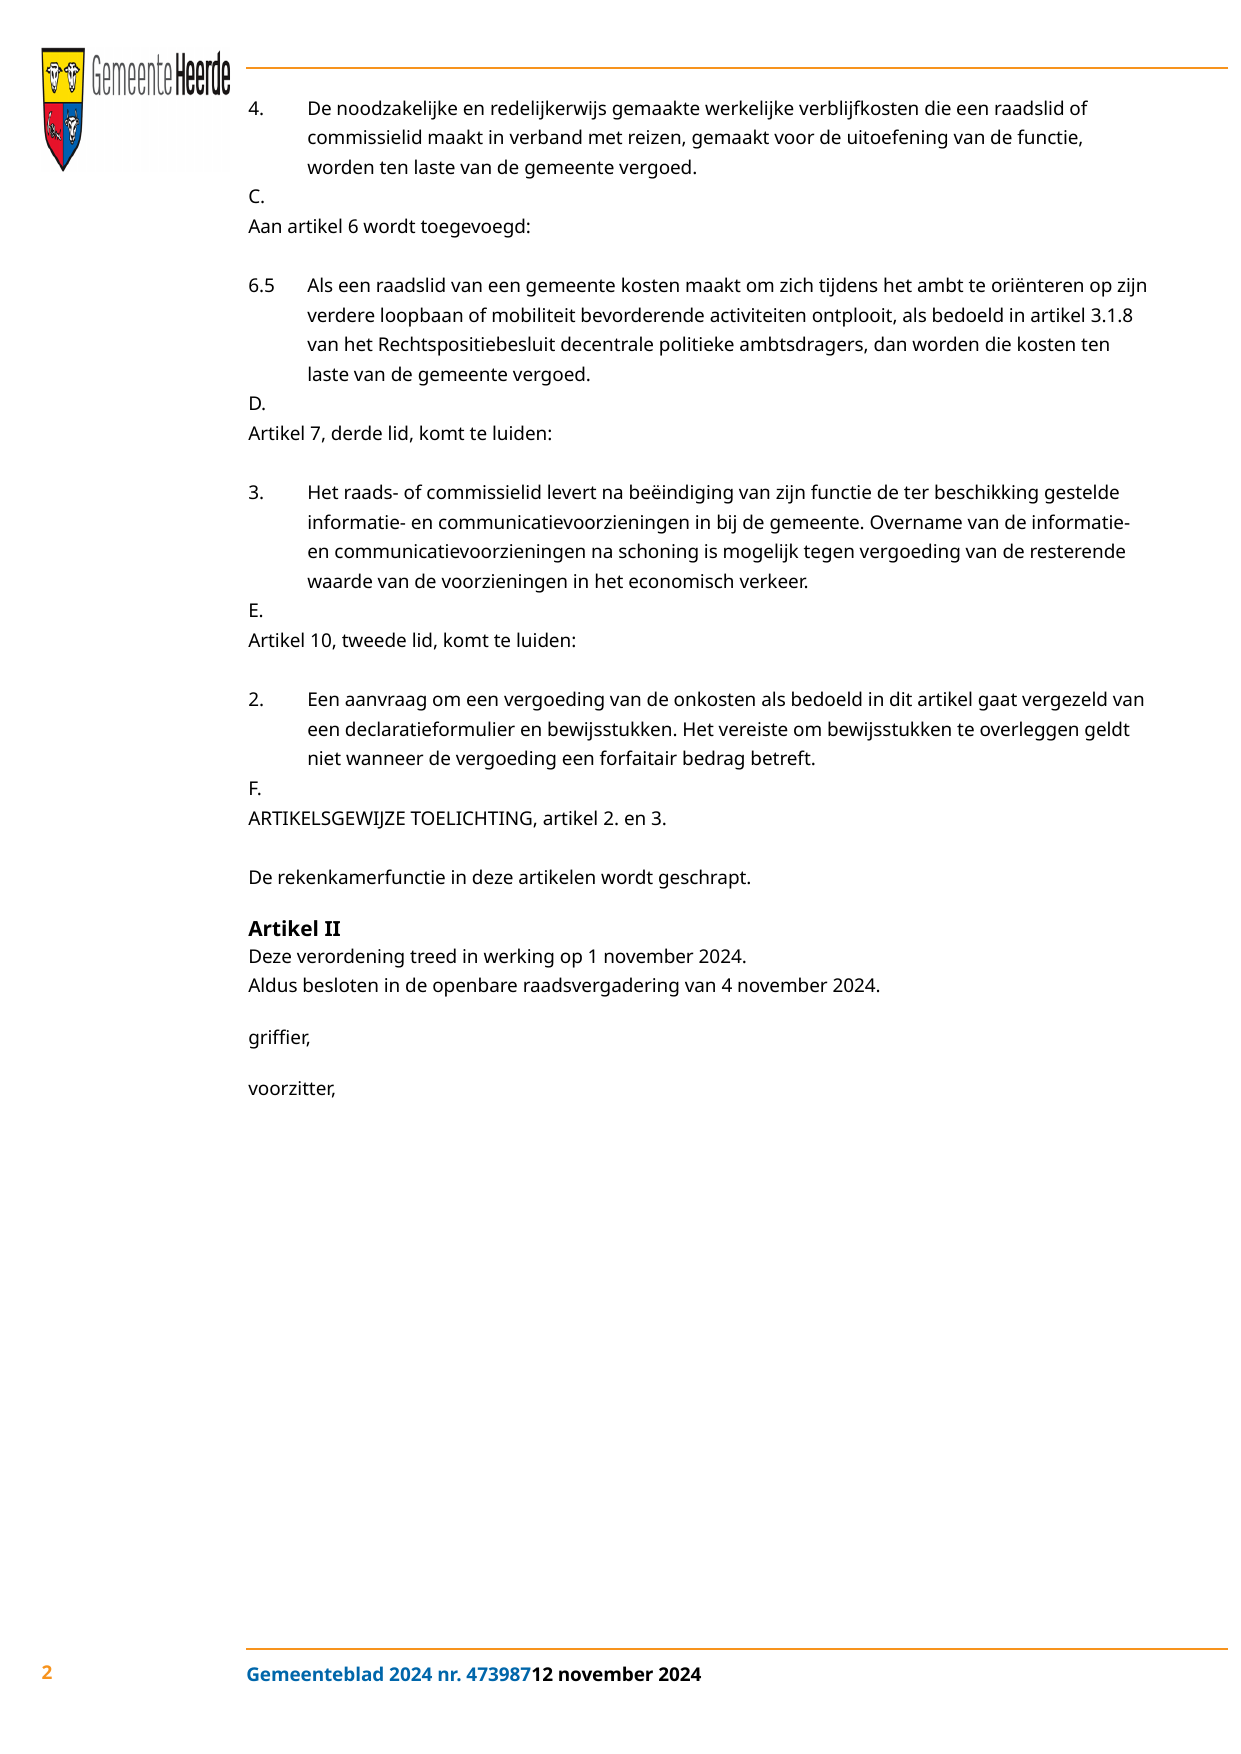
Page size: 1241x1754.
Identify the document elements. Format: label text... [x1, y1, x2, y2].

text Artikel 10, tweede lid, komt te luiden: [248, 627, 1152, 653]
text F. [248, 775, 1152, 801]
text E. [248, 598, 1152, 623]
text Artikel 7, derde lid, komt te luiden: [248, 420, 1152, 446]
text De rekenkamerfunctie in deze artikelen wordt geschrapt. [248, 864, 1152, 890]
text Deze verordening treed in werking op 1 november 2024. [248, 943, 1152, 968]
text griffier, [248, 1024, 1152, 1049]
text voorzitter, [248, 1075, 1152, 1101]
text Artikel II [248, 914, 1152, 943]
text C. [248, 183, 1152, 209]
list Als een raadslid van een gemeente kosten maakt om zich tijdens het ambt te oriënteren op zijn verdere loopbaan of mobiliteit bevorderende activiteiten ontplooit, als bedoeld in artikel 3.1.8 van het Rechtspositiebesluit decentrale politieke ambtsdragers, dan worden die kosten ten laste van de gemeente vergoed. [248, 272, 1152, 387]
text ARTIKELSGEWIJZE TOELICHTING, artikel 2. en 3. [248, 805, 1152, 831]
list Het raads- of commissielid levert na beëindiging van zijn functie de ter beschikking gestelde informatie- en communicatievoorzieningen in bij de gemeente. Overname van de informatie- en communicatievoorzieningen na schoning is mogelijk tegen vergoeding van de resterende waarde van de voorzieningen in het economisch verkeer. [248, 479, 1152, 594]
text Aan artikel 6 wordt toegevoegd: [248, 213, 1152, 239]
list De noodzakelijke en redelijkerwijs gemaakte werkelijke verblijfkosten die een raadslid of commissielid maakt in verband met reizen, gemaakt voor de uitoefening van de functie, worden ten laste van de gemeente vergoed. [248, 95, 1152, 180]
text D. [248, 391, 1152, 416]
list Een aanvraag om een vergoeding van de onkosten als bedoeld in dit artikel gaat vergezeld van een declaratieformulier en bewijsstukken. Het vereiste om bewijsstukken te overleggen geldt niet wanneer de vergoeding een forfaitair bedrag betreft. [248, 686, 1152, 771]
picture [41, 47, 231, 172]
text Aldus besloten in de openbare raadsvergadering van 4 november 2024. [248, 972, 1152, 998]
